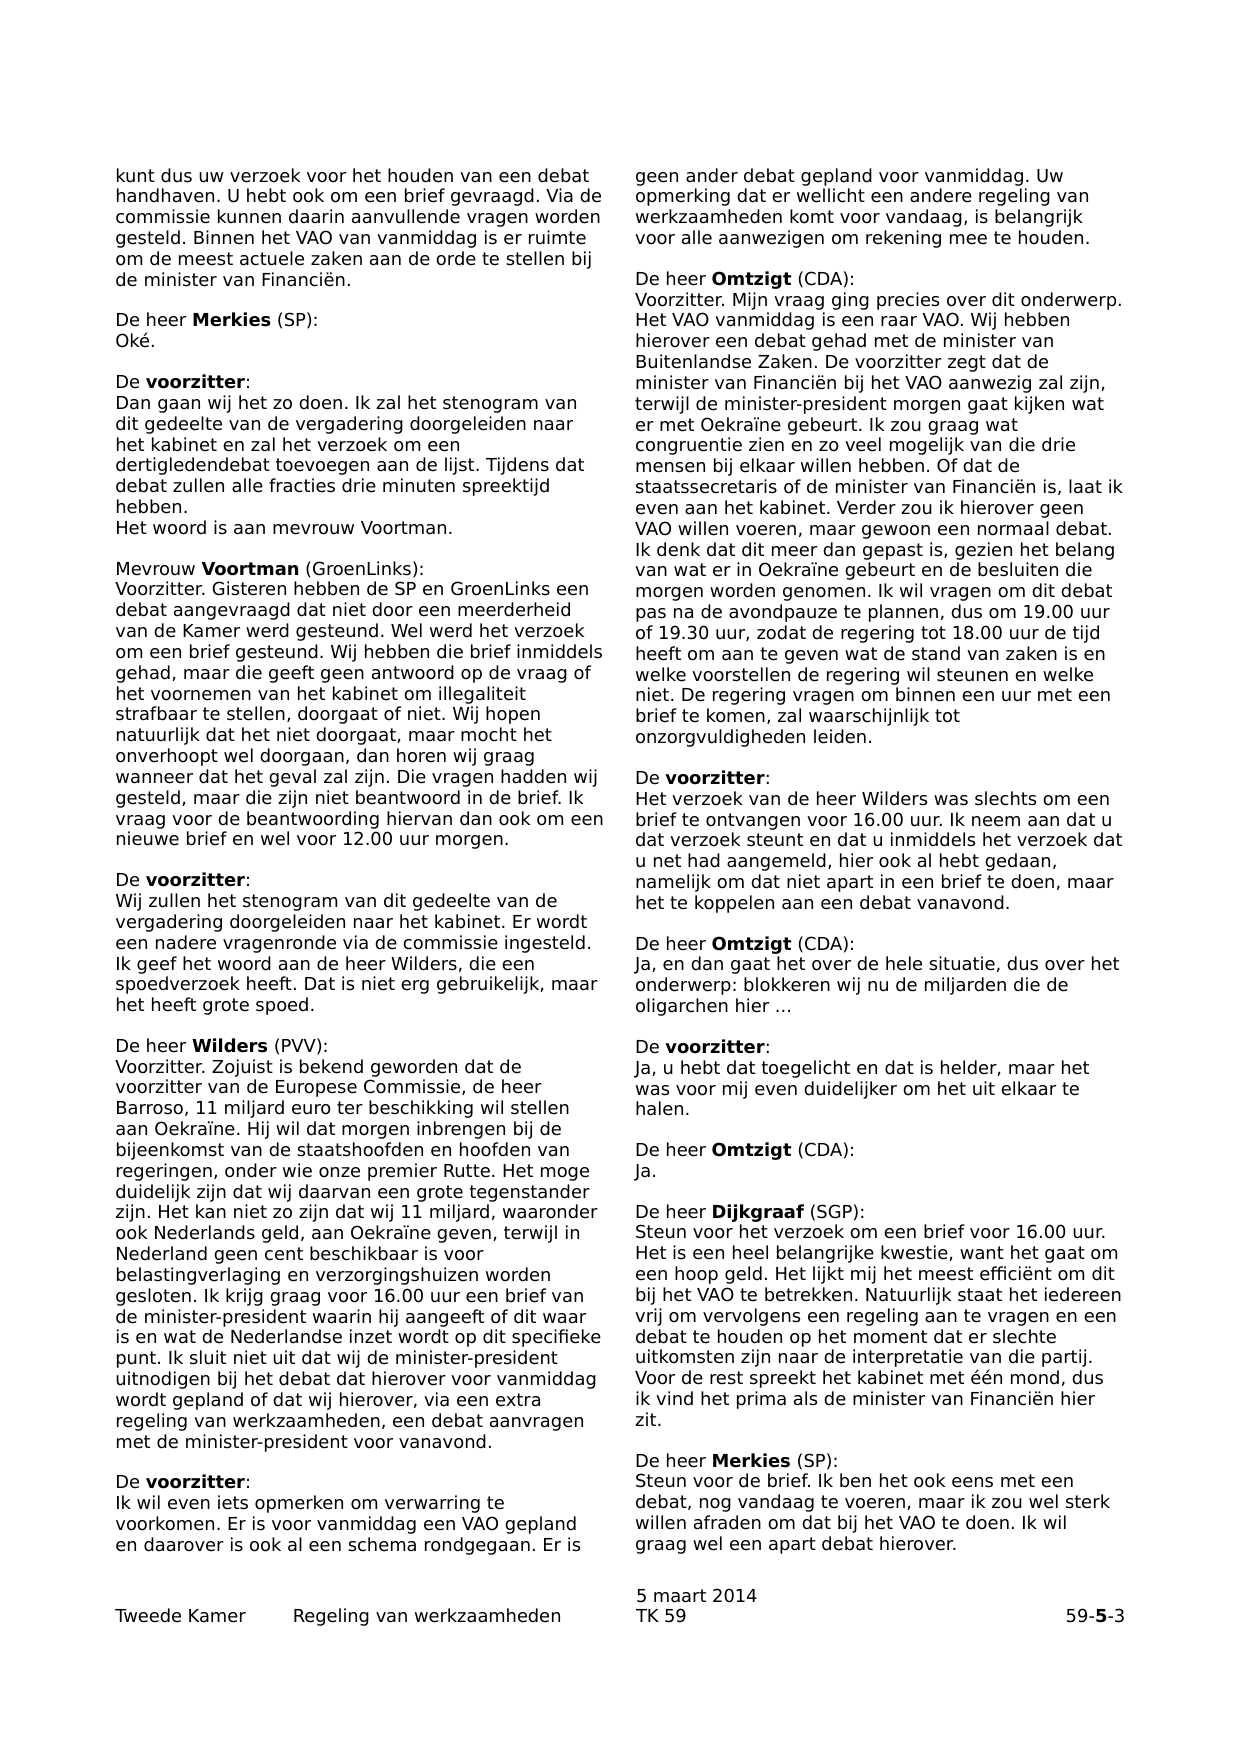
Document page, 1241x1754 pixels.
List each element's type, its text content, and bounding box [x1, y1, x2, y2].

text Voorzitter. Mijn vraag ging precies over dit onderwerp. Het VAO vanmiddag is een raar VAO. Wij hebben hierover een debat gehad met de minister van Buitenlandse Zaken. De voorzitter zegt dat de minister van Financiën bij het VAO aanwezig zal zijn, terwijl de minister-president morgen gaat kijken wat er met Oekraïne gebeurt. Ik zou graag wat congruentie zien en zo veel mogelijk van die drie mensen bij elkaar willen hebben. Of dat de staatssecretaris of de minister van Financiën is, laat ik even aan het kabinet. Verder zou ik hierover geen VAO willen voeren, maar gewoon een normaal debat. Ik denk dat dit meer dan gepast is, gezien het belang van wat er in Oekraïne gebeurt en de besluiten die morgen worden genomen. Ik wil vragen om dit debat pas na de avondpauze te plannen, dus om 19.00 uur of 19.30 uur, zodat de regering tot 18.00 uur de tijd heeft om aan te geven wat de stand van zaken is en welke voorstellen de regering wil steunen en welke niet. De regering vragen om binnen een uur met een brief te komen, zal waarschijnlijk tot onzorgvuldigheden leiden. [635, 289, 1125, 748]
text De heer Omtzigt (CDA): [635, 933, 1125, 954]
text Steun voor het verzoek om een brief voor 16.00 uur. Het is een heel belangrijke kwestie, want het gaat om een hoop geld. Het lijkt mij het meest efficiënt om dit bij het VAO te betrekken. Natuurlijk staat het iedereen vrij om vervolgens een regeling aan te vragen en een debat te houden op het moment dat er slechte uitkomsten zijn naar de interpretatie van die partij. Voor de rest spreekt het kabinet met één mond, dus ik vind het prima als de minister van Financiën hier zit. [635, 1222, 1125, 1431]
text Wij zullen het stenogram van dit gedeelte van de vergadering doorgeleiden naar het kabinet. Er wordt een nadere vragenronde via de commissie ingesteld. [115, 891, 605, 953]
text De voorzitter: [635, 768, 1125, 788]
text kunt dus uw verzoek voor het houden van een debat handhaven. U hebt ook om een brief gevraagd. Via de commissie kunnen daarin aanvullende vragen worden gesteld. Binnen het VAO van vanmiddag is er ruimte om de meest actuele zaken aan de orde te stellen bij de minister van Financiën. [115, 165, 605, 290]
text Oké. [115, 331, 605, 352]
text De heer Omtzigt (CDA): [635, 1140, 1125, 1161]
text Ja, u hebt dat toegelicht en dat is helder, maar het was voor mij even duidelijker om het uit elkaar te halen. [635, 1057, 1125, 1120]
text Voorzitter. Gisteren hebben de SP en GroenLinks een debat aangevraagd dat niet door een meerderheid van de Kamer werd gesteund. Wel werd het verzoek om een brief gesteund. Wij hebben die brief inmiddels gehad, maar die geeft geen antwoord op de vraag of het voornemen van het kabinet om illegaliteit strafbaar te stellen, doorgaat of niet. Wij hopen natuurlijk dat het niet doorgaat, maar mocht het onverhoopt wel doorgaan, dan horen wij graag wanneer dat het geval zal zijn. Die vragen hadden wij gesteld, maar die zijn niet beantwoord in de brief. Ik vraag voor de beantwoording hiervan dan ook om een nieuwe brief en wel voor 12.00 uur morgen. [115, 579, 605, 850]
text De voorzitter: [635, 1037, 1125, 1057]
text geen ander debat gepland voor vanmiddag. Uw opmerking dat er wellicht een andere regeling van werkzaamheden komt voor vandaag, is belangrijk voor alle aanwezigen om rekening mee te houden. [635, 165, 1125, 249]
text De heer Wilders (PVV): [115, 1036, 605, 1056]
text De voorzitter: [115, 870, 605, 891]
text De voorzitter: [115, 1472, 605, 1493]
text Dan gaan wij het zo doen. Ik zal het stenogram van dit gedeelte van de vergadering doorgeleiden naar het kabinet en zal het verzoek om een dertigledendebat toevoegen aan de lijst. Tijdens dat debat zullen alle fracties drie minuten spreektijd hebben. [115, 393, 605, 518]
text Ik wil even iets opmerken om verwarring te voorkomen. Er is voor vanmiddag een VAO gepland en daarover is ook al een schema rondgegaan. Er is [115, 1493, 605, 1556]
text De voorzitter: [115, 372, 605, 393]
text De heer Merkies (SP): [635, 1451, 1125, 1471]
text Ja, en dan gaat het over de hele situatie, dus over het onderwerp: blokkeren wij nu de miljarden die de oligarchen hier ... [635, 954, 1125, 1017]
text De heer Merkies (SP): [115, 310, 605, 331]
text Mevrouw Voortman (GroenLinks): [115, 558, 605, 579]
text Het verzoek van de heer Wilders was slechts om een brief te ontvangen voor 16.00 uur. Ik neem aan dat u dat verzoek steunt en dat u inmiddels het verzoek dat u net had aangemeld, hier ook al hebt gedaan, namelijk om dat niet apart in een brief te doen, maar het te koppelen aan een debat vanavond. [635, 788, 1125, 913]
text Steun voor de brief. Ik ben het ook eens met een debat, nog vandaag te voeren, maar ik zou wel sterk willen afraden om dat bij het VAO te doen. Ik wil graag wel een apart debat hierover. [635, 1471, 1125, 1554]
text Ik geef het woord aan de heer Wilders, die een spoedverzoek heeft. Dat is niet erg gebruikelijk, maar het heeft grote spoed. [115, 953, 605, 1016]
text Voorzitter. Zojuist is bekend geworden dat de voorzitter van de Europese Commissie, de heer Barroso, 11 miljard euro ter beschikking wil stellen aan Oekraïne. Hij wil dat morgen inbrengen bij de bijeenkomst van de staatshoofden en hoofden van regeringen, onder wie onze premier Rutte. Het moge duidelijk zijn dat wij daarvan een grote tegenstander zijn. Het kan niet zo zijn dat wij 11 miljard, waaronder ook Nederlands geld, aan Oekraïne geven, terwijl in Nederland geen cent beschikbaar is voor belastingverlaging en verzorgingshuizen worden gesloten. Ik krijg graag voor 16.00 uur een brief van de minister-president waarin hij aangeeft of dit waar is en wat de Nederlandse inzet wordt op dit specifieke punt. Ik sluit niet uit dat wij de minister-president uitnodigen bij het debat dat hierover voor vanmiddag wordt gepland of dat wij hierover, via een extra regeling van werkzaamheden, een debat aanvragen met de minister-president voor vanavond. [115, 1056, 605, 1452]
text De heer Dijkgraaf (SGP): [635, 1201, 1125, 1222]
text Ja. [635, 1161, 1125, 1181]
text Het woord is aan mevrouw Voortman. [115, 518, 605, 538]
text De heer Omtzigt (CDA): [635, 269, 1125, 289]
